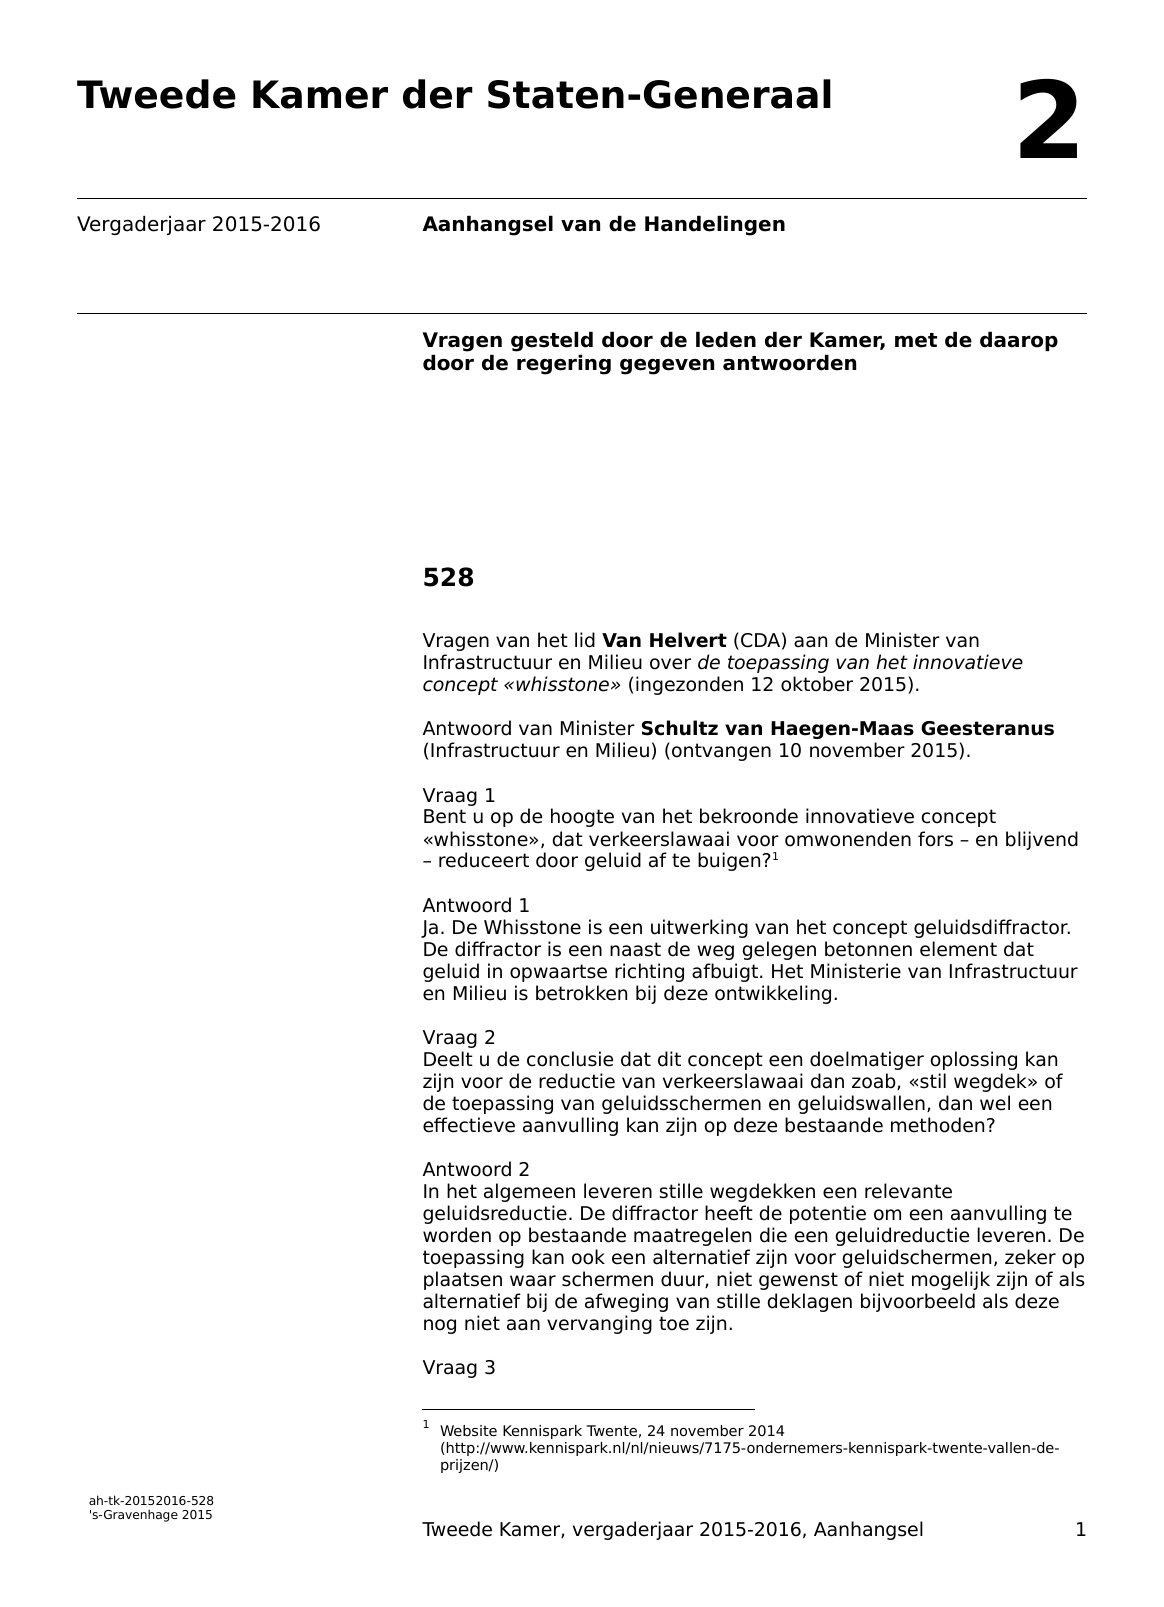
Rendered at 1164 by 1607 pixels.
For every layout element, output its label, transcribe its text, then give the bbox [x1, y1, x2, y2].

text Antwoord van Minister Schultz van Haegen-Maas Geesteranus (Infrastructuur en Milieu) (ontvangen 10 november 2015). [422, 718, 1087, 762]
text Deelt u de conclusie dat dit concept een doelmatiger oplossing kan zijn voor de reductie van verkeerslawaai dan zoab, «stil wegdek» of de toepassing van geluidsschermen en geluidswallen, dan wel een effectieve aanvulling kan zijn op deze bestaande methoden? [422, 1049, 1087, 1137]
text ah-tk-20152016-528 [88, 1494, 323, 1508]
text Vraag 3 [422, 1357, 1087, 1379]
text Vraag 2 [422, 1027, 1087, 1049]
text 's-Gravenhage 2015 [88, 1508, 323, 1522]
text Antwoord 1 [422, 894, 1087, 917]
table_cell [77, 314, 422, 375]
text Bent u op de hoogte van het bekroonde innovatieve concept «whisstone», dat verkeerslawaai voor omwonenden fors – en blijvend – reduceert door geluid af te buigen? [422, 806, 1087, 872]
text Vragen van het lid Van Helvert (CDA) aan de Minister van Infrastructuur en Milieu over de toepassing van het innovatieve concept «whisstone» (ingezonden 12 oktober 2015). [422, 630, 1087, 696]
text Website Kennispark Twente, 24 november 2014 (http://www.kennispark.nl/nl/nieuws/7175-ondernemers-kennispark-twente-vallen-de-prijzen/) [422, 1418, 1087, 1474]
table_cell Aanhangsel van de Handelingen [422, 199, 1087, 313]
table_cell Vergaderjaar 2015-2016 [77, 199, 422, 313]
text Antwoord 2 [422, 1159, 1087, 1181]
table_header Tweede Kamer der Staten-Generaal [77, 59, 886, 198]
table_cell Vragen gesteld door de leden der Kamer, met de daarop door de regering gegeven antwoorden [422, 314, 1087, 375]
text Vraag 1 [422, 784, 1087, 806]
table_header 2 [886, 59, 1087, 198]
text In het algemeen leveren stille wegdekken een relevante geluidsreductie. De diffractor heeft de potentie om een aanvulling te worden op bestaande maatregelen die een geluidreductie leveren. De toepassing kan ook een alternatief zijn voor geluidschermen, zeker op plaatsen waar schermen duur, niet gewenst of niet mogelijk zijn of als alternatief bij de afweging van stille deklagen bijvoorbeeld als deze nog niet aan vervanging toe zijn. [422, 1181, 1087, 1334]
text Ja. De Whisstone is een uitwerking van het concept geluidsdiffractor. De diffractor is een naast de weg gelegen betonnen element dat geluid in opwaartse richting afbuigt. Het Ministerie van Infrastructuur en Milieu is betrokken bij deze ontwikkeling. [422, 917, 1087, 1004]
text 528 [422, 563, 1087, 592]
